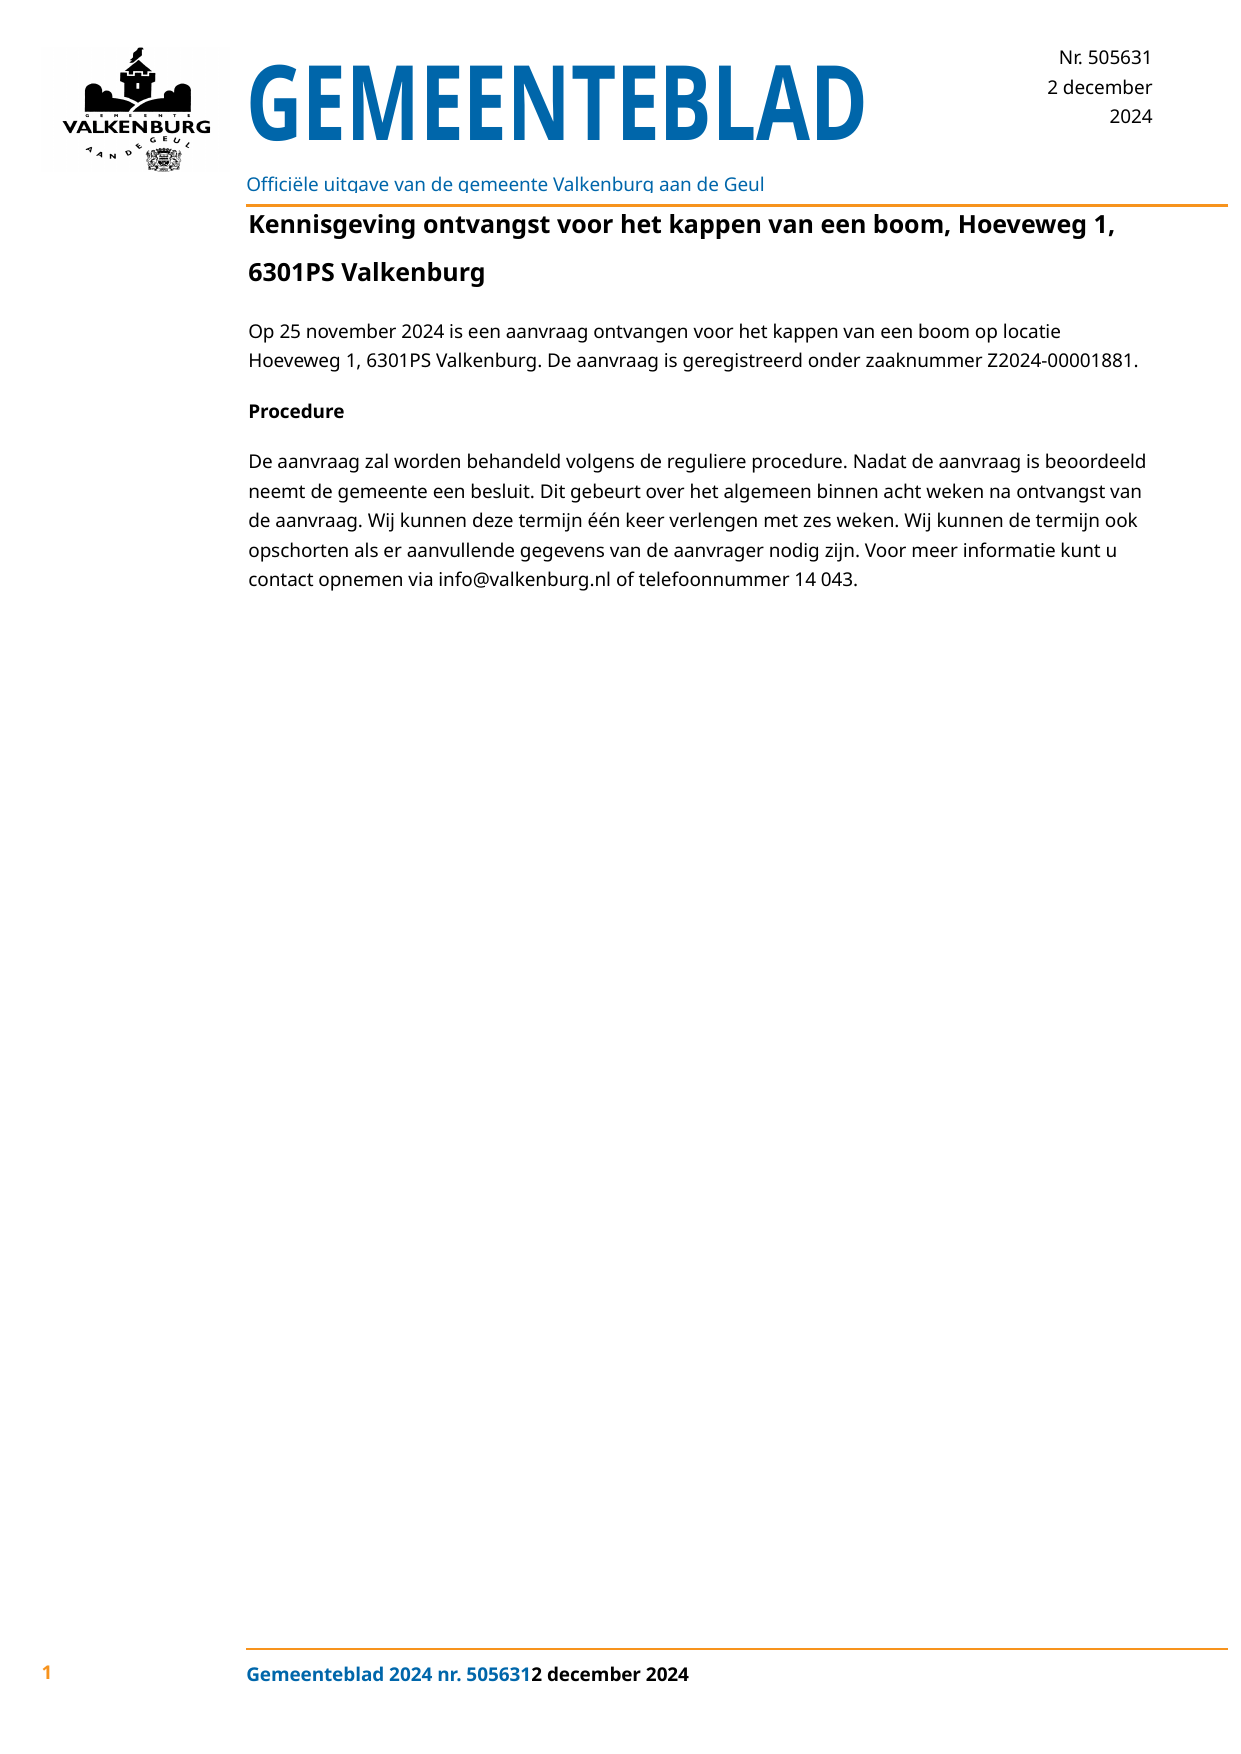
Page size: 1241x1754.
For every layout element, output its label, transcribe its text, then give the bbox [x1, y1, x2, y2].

text De aanvraag zal worden behandeld volgens de reguliere procedure. Nadat de aanvraag is beoordeeld neemt de gemeente een besluit. Dit gebeurt over het algemeen binnen acht weken na ontvangst van de aanvraag. Wij kunnen deze termijn één keer verlengen met zes weken. Wij kunnen de termijn ook opschorten als er aanvullende gegevens van de aanvrager nodig zijn. Voor meer informatie kunt u contact opnemen via info@valkenburg.nl of telefoonnummer 14 043. [248, 448, 1152, 592]
text Op 25 november 2024 is een aanvraag ontvangen voor het kappen van een boom op locatie Hoeveweg 1, 6301PS Valkenburg. De aanvraag is geregistreerd onder zaaknummer Z2024-00001881. [248, 318, 1152, 373]
text Kennisgeving ontvangst voor het kappen van een boom, Hoeveweg 1, 6301PS Valkenburg [248, 207, 1152, 288]
text Procedure [248, 398, 1152, 424]
picture [41, 47, 231, 172]
